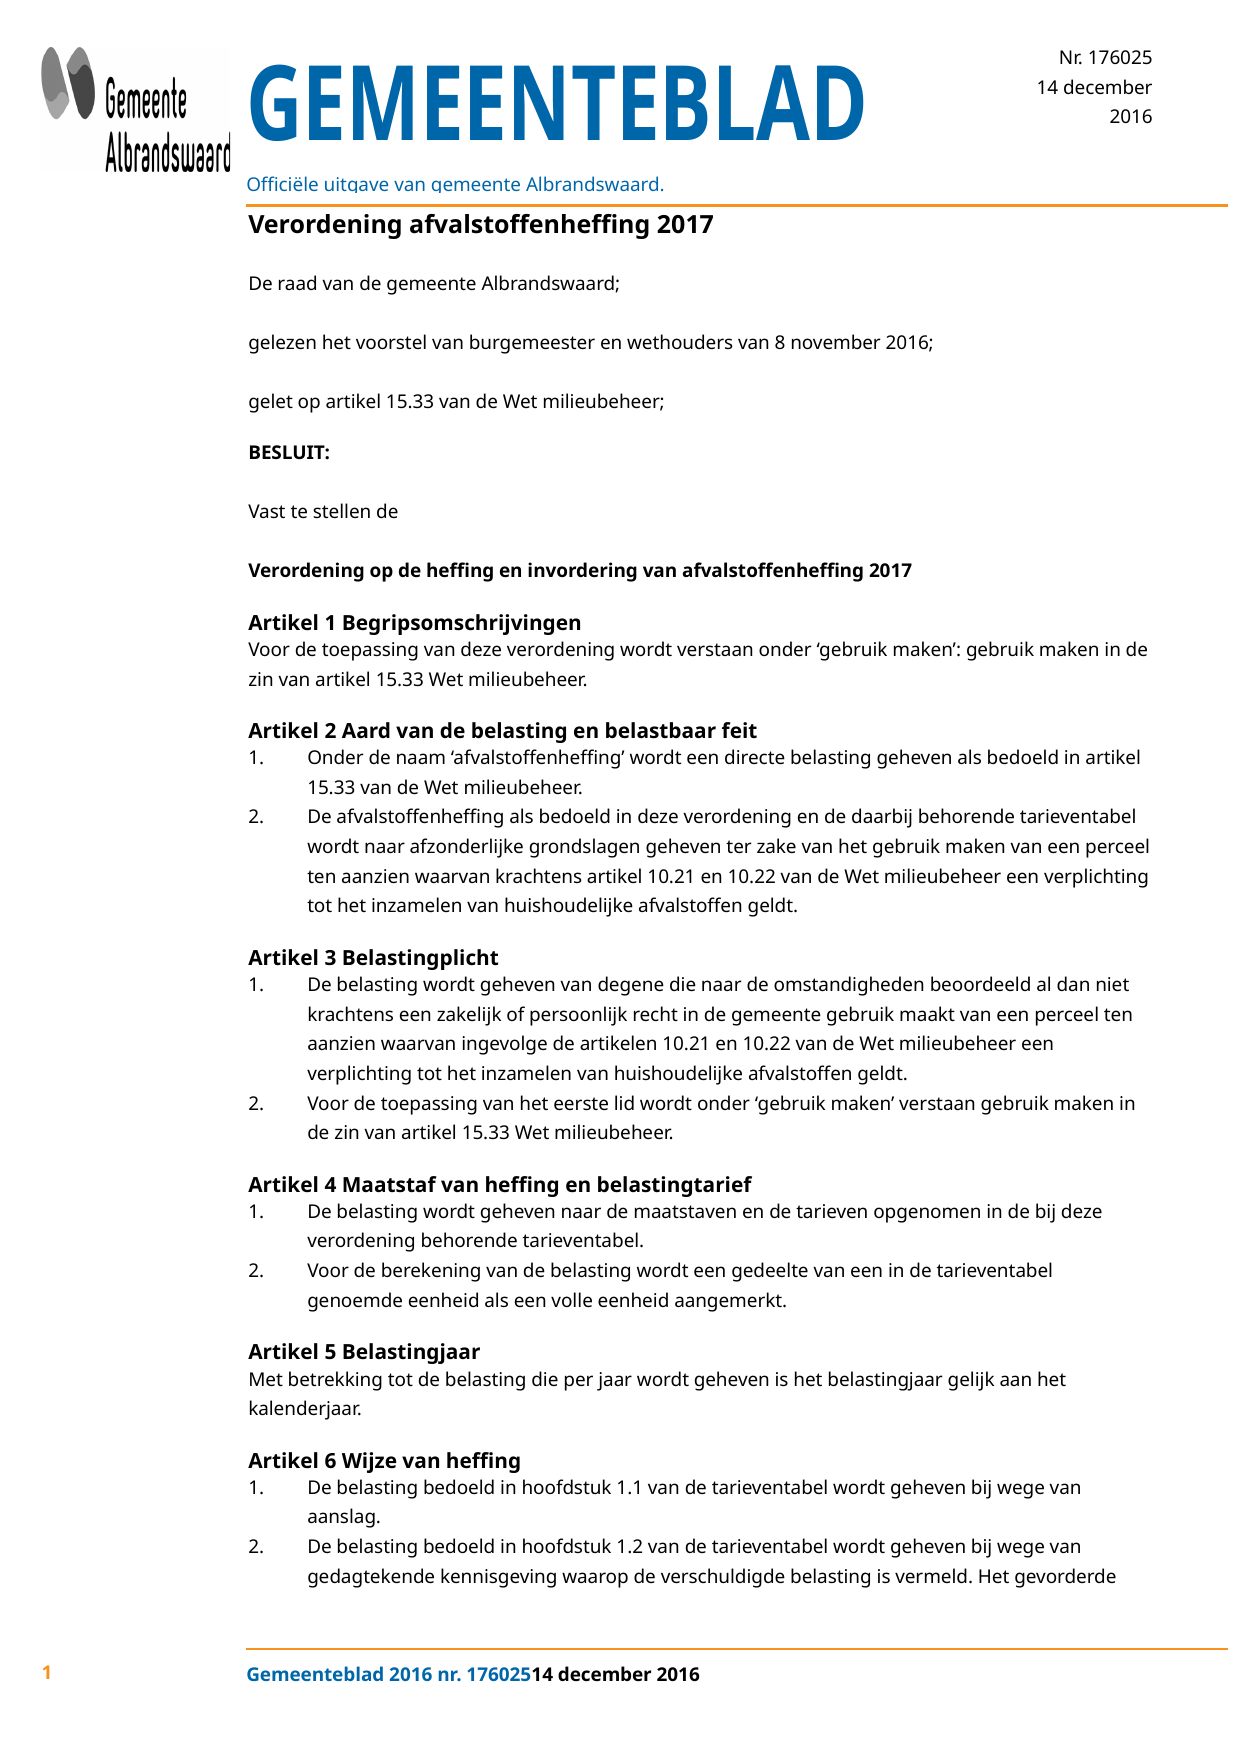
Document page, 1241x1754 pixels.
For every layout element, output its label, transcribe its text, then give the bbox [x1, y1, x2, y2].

list De belasting bedoeld in hoofdstuk 1.2 van de tarieventabel wordt geheven bij wege van gedagtekende kennisgeving waarop de verschuldigde belasting is vermeld. Het gevorderde [248, 1533, 1152, 1589]
text Met betrekking tot de belasting die per jaar wordt geheven is het belastingjaar gelijk aan het kalenderjaar. [248, 1366, 1152, 1421]
text gelezen het voorstel van burgemeester en wethouders van 8 november 2016; [248, 329, 1152, 355]
text Artikel 2 Aard van de belasting en belastbaar feit [248, 716, 1152, 744]
list De belasting wordt geheven naar de maatstaven en de tarieven opgenomen in de bij deze verordening behorende tarieventabel. [248, 1198, 1152, 1253]
text gelet op artikel 15.33 van de Wet milieubeheer; [248, 389, 1152, 414]
text Verordening op de heffing en invordering van afvalstoffenheffing 2017 [248, 557, 1152, 583]
list De afvalstoffenheffing als bedoeld in deze verordening en de daarbij behorende tarieventabel wordt naar afzonderlijke grondslagen geheven ter zake van het gebruik maken van een perceel ten aanzien waarvan krachtens artikel 10.21 en 10.22 van de Wet milieubeheer een verplichting tot het inzamelen van huishoudelijke afvalstoffen geldt. [248, 804, 1152, 918]
text Verordening afvalstoffenheffing 2017 [248, 207, 1152, 241]
text Artikel 1 Begripsomschrijvingen [248, 608, 1152, 636]
text BESLUIT: [248, 439, 1152, 465]
text Artikel 6 Wijze van heffing [248, 1446, 1152, 1474]
list De belasting bedoeld in hoofdstuk 1.1 van de tarieventabel wordt geheven bij wege van aanslag. [248, 1474, 1152, 1529]
list Voor de toepassing van het eerste lid wordt onder ‘gebruik maken’ verstaan gebruik maken in de zin van artikel 15.33 Wet milieubeheer. [248, 1090, 1152, 1145]
text Artikel 3 Belastingplicht [248, 943, 1152, 971]
list Onder de naam ‘afvalstoffenheffing’ wordt een directe belasting geheven als bedoeld in artikel 15.33 van de Wet milieubeheer. [248, 744, 1152, 800]
text Vast te stellen de [248, 498, 1152, 524]
list Voor de berekening van de belasting wordt een gedeelte van een in de tarieventabel genoemde eenheid als een volle eenheid aangemerkt. [248, 1257, 1152, 1313]
text Artikel 4 Maatstaf van heffing en belastingtarief [248, 1170, 1152, 1198]
text De raad van de gemeente Albrandswaard; [248, 270, 1152, 296]
text Voor de toepassing van deze verordening wordt verstaan onder ‘gebruik maken’: gebruik maken in de zin van artikel 15.33 Wet milieubeheer. [248, 636, 1152, 691]
list De belasting wordt geheven van degene die naar de omstandigheden beoordeeld al dan niet krachtens een zakelijk of persoonlijk recht in de gemeente gebruik maakt van een perceel ten aanzien waarvan ingevolge de artikelen 10.21 en 10.22 van de Wet milieubeheer een verplichting tot het inzamelen van huishoudelijke afvalstoffen geldt. [248, 971, 1152, 1086]
text Artikel 5 Belastingjaar [248, 1337, 1152, 1366]
picture [41, 47, 231, 172]
